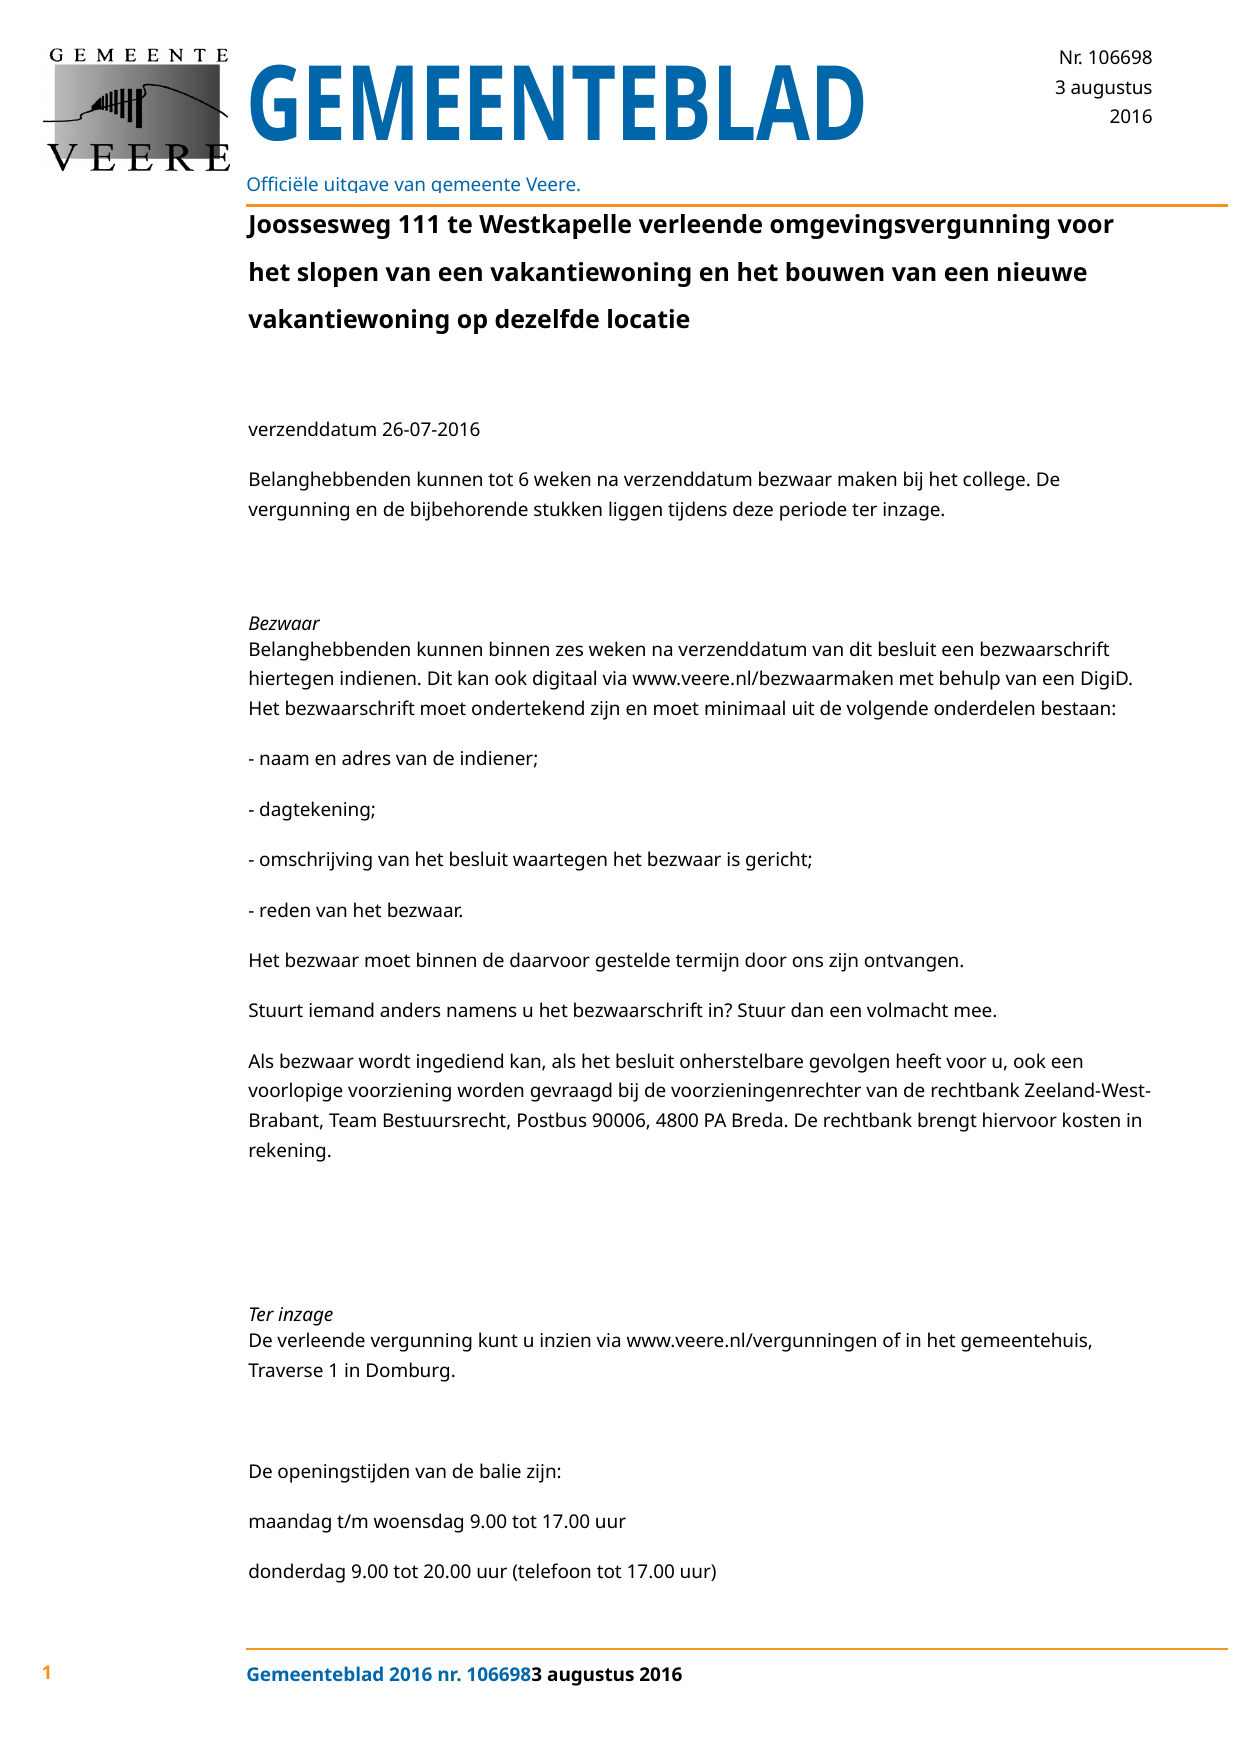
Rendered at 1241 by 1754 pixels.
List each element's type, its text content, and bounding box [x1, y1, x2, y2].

text Belanghebbenden kunnen tot 6 weken na verzenddatum bezwaar maken bij het college. De vergunning en de bijbehorende stukken liggen tijdens deze periode ter inzage. [248, 466, 1152, 522]
text verzenddatum 26-07-2016 [248, 416, 1152, 442]
text Joossesweg 111 te Westkapelle verleende omgevingsvergunning voor het slopen van een vakantiewoning en het bouwen van een nieuwe vakantiewoning op dezelfde locatie [248, 207, 1152, 336]
text Het bezwaar moet binnen de daarvoor gestelde termijn door ons zijn ontvangen. [248, 947, 1152, 973]
text - reden van het bezwaar. [248, 897, 1152, 923]
text Ter inzage [248, 1302, 1152, 1327]
text - dagtekening; [248, 796, 1152, 822]
text maandag t/m woensdag 9.00 tot 17.00 uur [248, 1508, 1152, 1534]
text - naam en adres van de indiener; [248, 746, 1152, 771]
text - omschrijving van het besluit waartegen het bezwaar is gericht; [248, 846, 1152, 872]
picture [41, 47, 231, 172]
text Stuurt iemand anders namens u het bezwaarschrift in? Stuur dan een volmacht mee. [248, 998, 1152, 1023]
text Als bezwaar wordt ingediend kan, als het besluit onherstelbare gevolgen heeft voor u, ook een voorlopige voorziening worden gevraagd bij de voorzieningenrechter van de rechtbank Zeeland-West-Brabant, Team Bestuursrecht, Postbus 90006, 4800 PA Breda. De rechtbank brengt hiervoor kosten in rekening. [248, 1048, 1152, 1163]
text Bezwaar [248, 610, 1152, 636]
text donderdag 9.00 tot 20.00 uur (telefoon tot 17.00 uur) [248, 1559, 1152, 1584]
text Belanghebbenden kunnen binnen zes weken na verzenddatum van dit besluit een bezwaarschrift hiertegen indienen. Dit kan ook digitaal via www.veere.nl/bezwaarmaken met behulp van een DigiD. Het bezwaarschrift moet ondertekend zijn en moet minimaal uit de volgende onderdelen bestaan: [248, 636, 1152, 721]
text De verleende vergunning kunt u inzien via www.veere.nl/vergunningen of in het gemeentehuis, Traverse 1 in Domburg. [248, 1327, 1152, 1383]
text De openingstijden van de balie zijn: [248, 1458, 1152, 1483]
